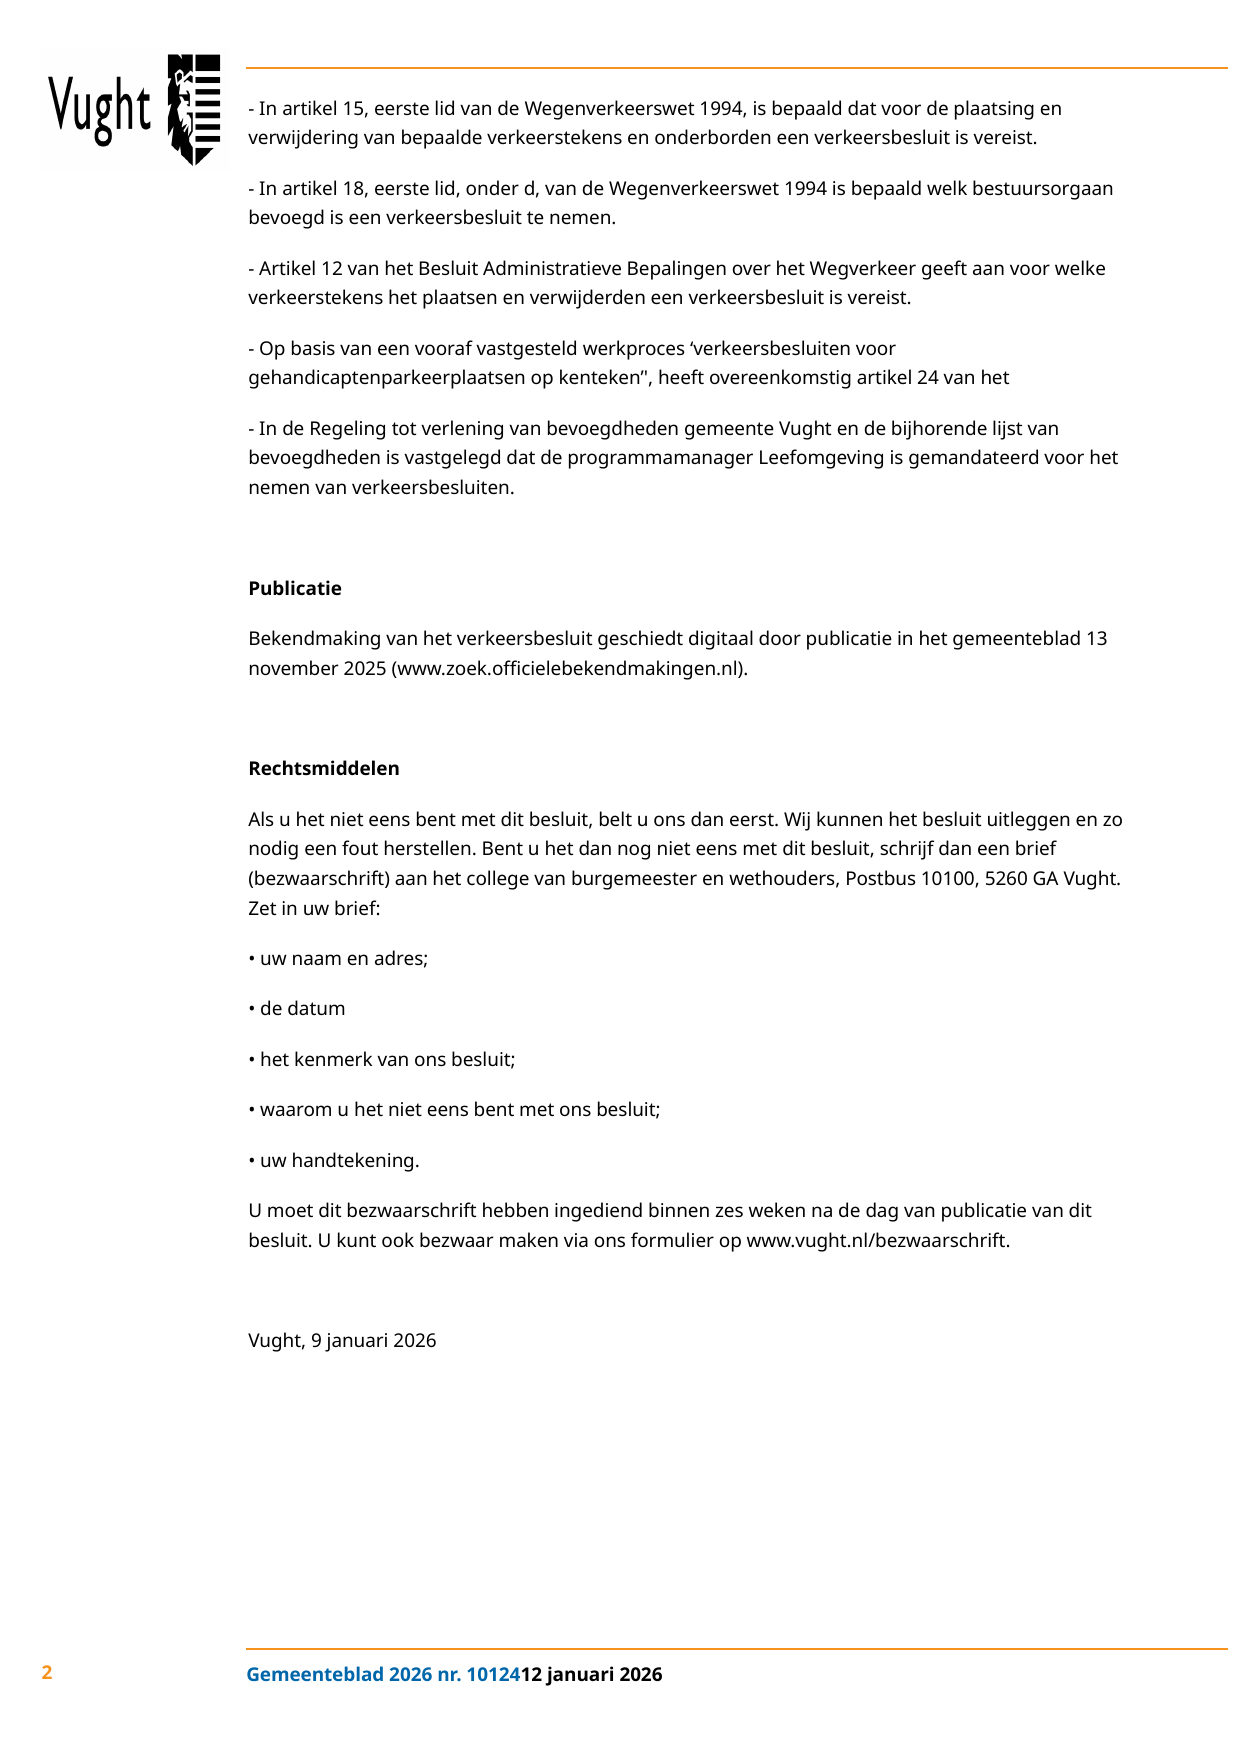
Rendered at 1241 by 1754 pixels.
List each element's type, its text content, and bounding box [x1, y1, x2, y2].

text • uw handtekening. [248, 1147, 1152, 1173]
text - In artikel 18, eerste lid, onder d, van de Wegenverkeerswet 1994 is bepaald welk bestuursorgaan bevoegd is een verkeersbesluit te nemen. [248, 175, 1152, 230]
text Publicatie [248, 575, 1152, 601]
text - In artikel 15, eerste lid van de Wegenverkeerswet 1994, is bepaald dat voor de plaatsing en verwijdering van bepaalde verkeerstekens en onderborden een verkeersbesluit is vereist. [248, 95, 1152, 150]
text Bekendmaking van het verkeersbesluit geschiedt digitaal door publicatie in het gemeenteblad 13 november 2025 (www.zoek.officielebekendmakingen.nl). [248, 625, 1152, 681]
text • het kenmerk van ons besluit; [248, 1046, 1152, 1072]
text • de datum [248, 996, 1152, 1021]
text - In de Regeling tot verlening van bevoegdheden gemeente Vught en de bijhorende lijst van bevoegdheden is vastgelegd dat de programmamanager Leefomgeving is gemandateerd voor het nemen van verkeersbesluiten. [248, 415, 1152, 500]
text - Op basis van een vooraf vastgesteld werkproces ‘verkeersbesluiten voor gehandicaptenparkeerplaatsen op kenteken’', heeft overeenkomstig artikel 24 van het [248, 335, 1152, 390]
text U moet dit bezwaarschrift hebben ingediend binnen zes weken na de dag van publicatie van dit besluit. U kunt ook bezwaar maken via ons formulier op www.vught.nl/bezwaarschrift. [248, 1197, 1152, 1253]
text Als u het niet eens bent met dit besluit, belt u ons dan eerst. Wij kunnen het besluit uitleggen en zo nodig een fout herstellen. Bent u het dan nog niet eens met dit besluit, schrijf dan een brief (bezwaarschrift) aan het college van burgemeester en wethouders, Postbus 10100, 5260 GA Vught. Zet in uw brief: [248, 806, 1152, 921]
text Rechtsmiddelen [248, 756, 1152, 781]
text • waarom u het niet eens bent met ons besluit; [248, 1096, 1152, 1122]
picture [41, 47, 231, 172]
text - Artikel 12 van het Besluit Administratieve Bepalingen over het Wegverkeer geeft aan voor welke verkeerstekens het plaatsen en verwijderden een verkeersbesluit is vereist. [248, 255, 1152, 310]
text Vught, 9 januari 2026 [248, 1328, 1152, 1353]
text • uw naam en adres; [248, 945, 1152, 971]
